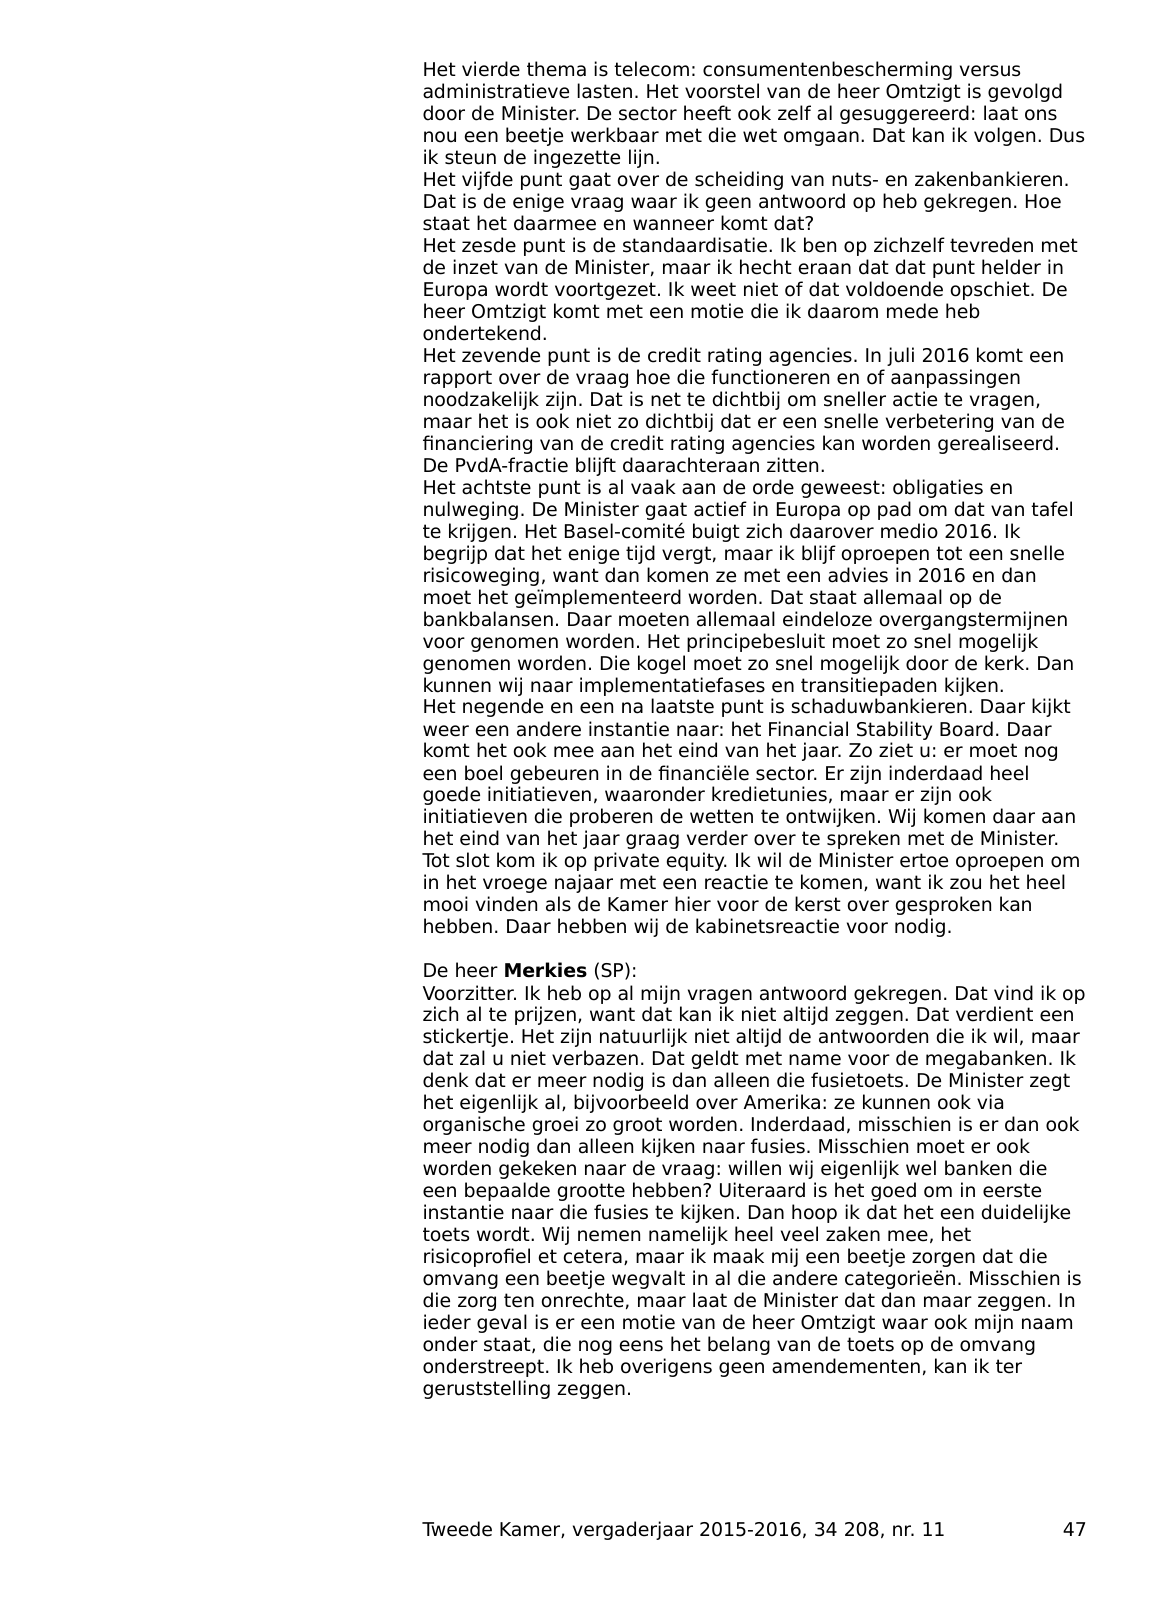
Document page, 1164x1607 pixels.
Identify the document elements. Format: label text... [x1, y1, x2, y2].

text Tot slot kom ik op private equity. Ik wil de Minister ertoe oproepen om in het vroege najaar met een reactie te komen, want ik zou het heel mooi vinden als de Kamer hier voor de kerst over gesproken kan hebben. Daar hebben wij de kabinetsreactie voor nodig. [422, 850, 1087, 938]
text Het vijfde punt gaat over de scheiding van nuts- en zakenbankieren. Dat is de enige vraag waar ik geen antwoord op heb gekregen. Hoe staat het daarmee en wanneer komt dat? [422, 169, 1087, 235]
text Het vierde thema is telecom: consumentenbescherming versus administratieve lasten. Het voorstel van de heer Omtzigt is gevolgd door de Minister. De sector heeft ook zelf al gesuggereerd: laat ons nou een beetje werkbaar met die wet omgaan. Dat kan ik volgen. Dus ik steun de ingezette lijn. [422, 59, 1087, 169]
text Voorzitter. Ik heb op al mijn vragen antwoord gekregen. Dat vind ik op zich al te prijzen, want dat kan ik niet altijd zeggen. Dat verdient een stickertje. Het zijn natuurlijk niet altijd de antwoorden die ik wil, maar dat zal u niet verbazen. Dat geldt met name voor de megabanken. Ik denk dat er meer nodig is dan alleen die fusietoets. De Minister zegt het eigenlijk al, bijvoorbeeld over Amerika: ze kunnen ook via organische groei zo groot worden. Inderdaad, misschien is er dan ook meer nodig dan alleen kijken naar fusies. Misschien moet er ook worden gekeken naar de vraag: willen wij eigenlijk wel banken die een bepaalde grootte hebben? Uiteraard is het goed om in eerste instantie naar die fusies te kijken. Dan hoop ik dat het een duidelijke toets wordt. Wij nemen namelijk heel veel zaken mee, het risicoprofiel et cetera, maar ik maak mij een beetje zorgen dat die omvang een beetje wegvalt in al die andere categorieën. Misschien is die zorg ten onrechte, maar laat de Minister dat dan maar zeggen. In ieder geval is er een motie van de heer Omtzigt waar ook mijn naam onder staat, die nog eens het belang van de toets op de omvang onderstreept. Ik heb overigens geen amendementen, kan ik ter geruststelling zeggen. [422, 982, 1087, 1400]
text Het zesde punt is de standaardisatie. Ik ben op zichzelf tevreden met de inzet van de Minister, maar ik hecht eraan dat dat punt helder in Europa wordt voortgezet. Ik weet niet of dat voldoende opschiet. De heer Omtzigt komt met een motie die ik daarom mede heb ondertekend. [422, 235, 1087, 345]
text De heer Merkies (SP): [422, 960, 1087, 982]
text Het achtste punt is al vaak aan de orde geweest: obligaties en nulweging. De Minister gaat actief in Europa op pad om dat van tafel te krijgen. Het Basel-comité buigt zich daarover medio 2016. Ik begrijp dat het enige tijd vergt, maar ik blijf oproepen tot een snelle risicoweging, want dan komen ze met een advies in 2016 en dan moet het geïmplementeerd worden. Dat staat allemaal op de bankbalansen. Daar moeten allemaal eindeloze overgangstermijnen voor genomen worden. Het principebesluit moet zo snel mogelijk genomen worden. Die kogel moet zo snel mogelijk door de kerk. Dan kunnen wij naar implementatiefases en transitiepaden kijken. [422, 477, 1087, 696]
text Het negende en een na laatste punt is schaduwbankieren. Daar kijkt weer een andere instantie naar: het Financial Stability Board. Daar komt het ook mee aan het eind van het jaar. Zo ziet u: er moet nog een boel gebeuren in de financiële sector. Er zijn inderdaad heel goede initiatieven, waaronder kredietunies, maar er zijn ook initiatieven die proberen de wetten te ontwijken. Wij komen daar aan het eind van het jaar graag verder over te spreken met de Minister. [422, 696, 1087, 850]
text Het zevende punt is de credit rating agencies. In juli 2016 komt een rapport over de vraag hoe die functioneren en of aanpassingen noodzakelijk zijn. Dat is net te dichtbij om sneller actie te vragen, maar het is ook niet zo dichtbij dat er een snelle verbetering van de financiering van de credit rating agencies kan worden gerealiseerd. De PvdA-fractie blijft daarachteraan zitten. [422, 345, 1087, 477]
